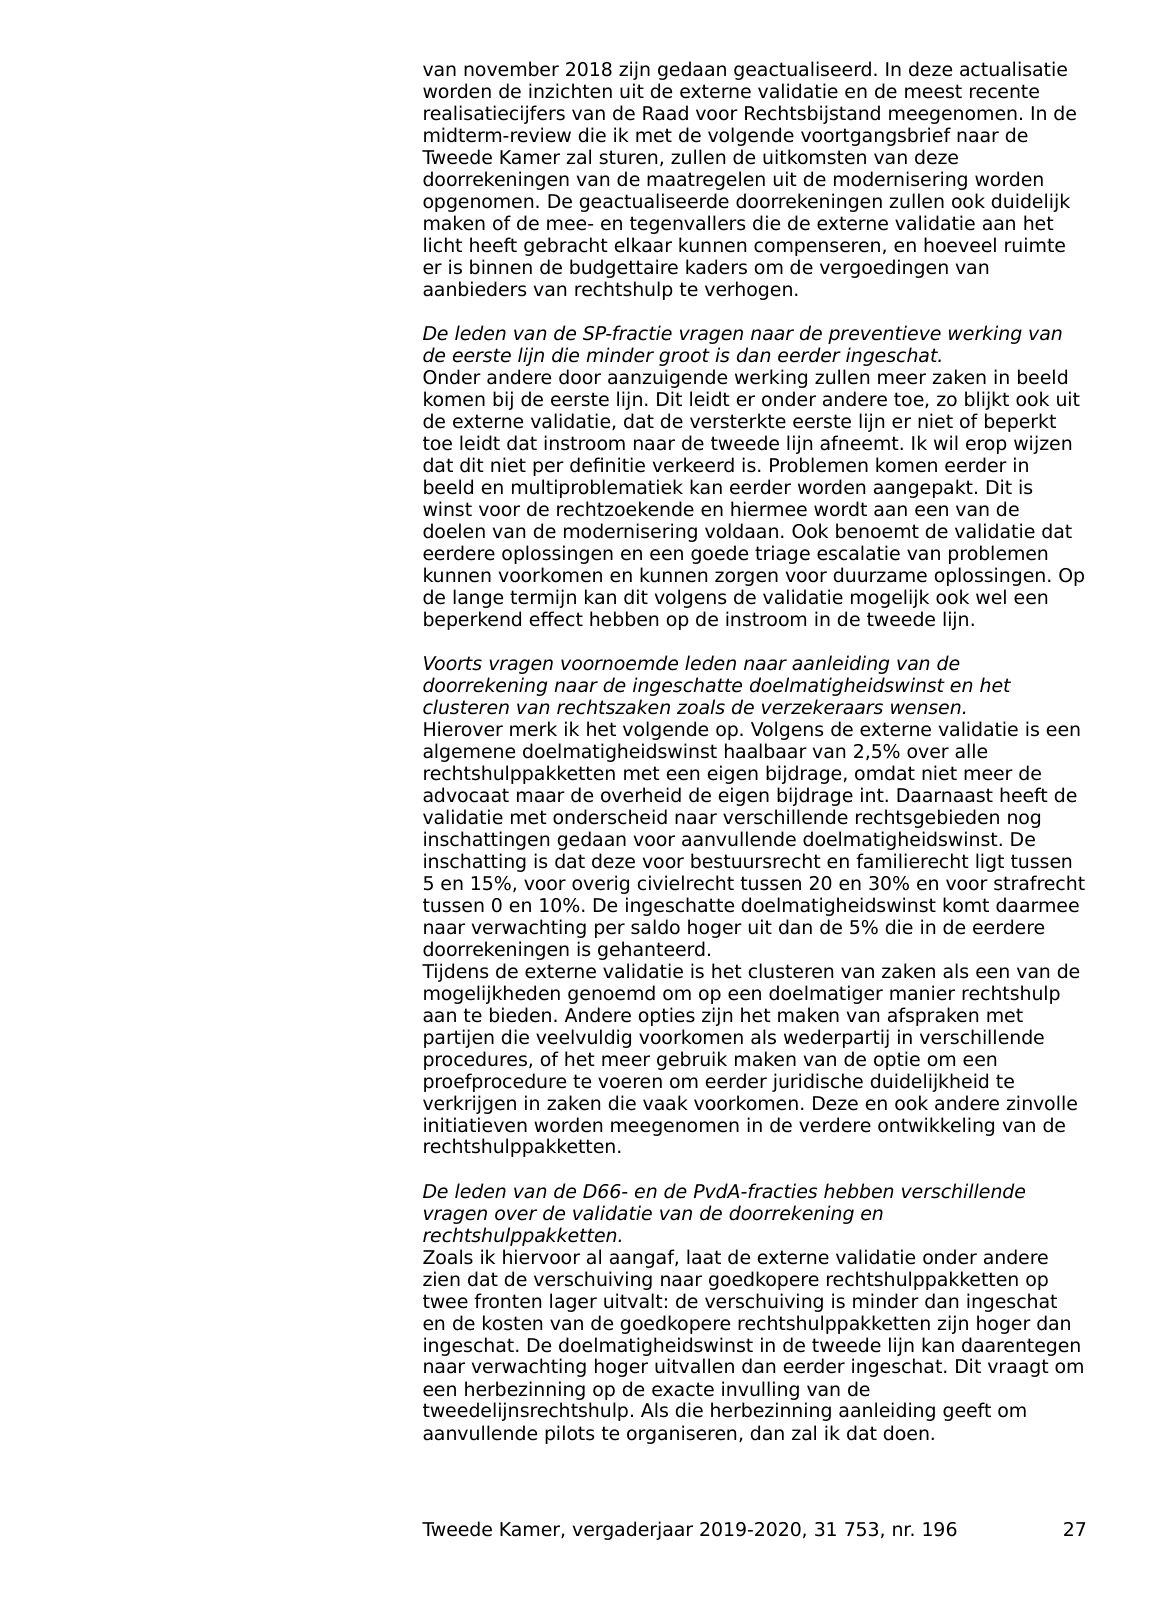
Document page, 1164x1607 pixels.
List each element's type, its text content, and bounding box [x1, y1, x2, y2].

text Hierover merk ik het volgende op. Volgens de externe validatie is een algemene doelmatigheidswinst haalbaar van 2,5% over alle rechtshulppakketten met een eigen bijdrage, omdat niet meer de advocaat maar de overheid de eigen bijdrage int. Daarnaast heeft de validatie met onderscheid naar verschillende rechtsgebieden nog inschattingen gedaan voor aanvullende doelmatigheidswinst. De inschatting is dat deze voor bestuursrecht en familierecht ligt tussen 5 en 15%, voor overig civielrecht tussen 20 en 30% en voor strafrecht tussen 0 en 10%. De ingeschatte doelmatigheidswinst komt daarmee naar verwachting per saldo hoger uit dan de 5% die in de eerdere doorrekeningen is gehanteerd. [422, 719, 1087, 961]
text Voorts vragen voornoemde leden naar aanleiding van de doorrekening naar de ingeschatte doelmatigheidswinst en het clusteren van rechtszaken zoals de verzekeraars wensen. [422, 653, 1087, 719]
text Zoals ik hiervoor al aangaf, laat de externe validatie onder andere zien dat de verschuiving naar goedkopere rechtshulppakketten op twee fronten lager uitvalt: de verschuiving is minder dan ingeschat en de kosten van de goedkopere rechtshulppakketten zijn hoger dan ingeschat. De doelmatigheidswinst in de tweede lijn kan daarentegen naar verwachting hoger uitvallen dan eerder ingeschat. Dit vraagt om een herbezinning op de exacte invulling van de tweedelijnsrechtshulp. Als die herbezinning aanleiding geeft om aanvullende pilots te organiseren, dan zal ik dat doen. [422, 1247, 1087, 1444]
text Tijdens de externe validatie is het clusteren van zaken als een van de mogelijkheden genoemd om op een doelmatiger manier rechtshulp aan te bieden. Andere opties zijn het maken van afspraken met partijen die veelvuldig voorkomen als wederpartij in verschillende procedures, of het meer gebruik maken van de optie om een proefprocedure te voeren om eerder juridische duidelijkheid te verkrijgen in zaken die vaak voorkomen. Deze en ook andere zinvolle initiatieven worden meegenomen in de verdere ontwikkeling van de rechtshulppakketten. [422, 961, 1087, 1158]
text De leden van de D66- en de PvdA-fracties hebben verschillende vragen over de validatie van de doorrekening en rechtshulppakketten. [422, 1181, 1087, 1247]
text van november 2018 zijn gedaan geactualiseerd. In deze actualisatie worden de inzichten uit de externe validatie en de meest recente realisatiecijfers van de Raad voor Rechtsbijstand meegenomen. In de midterm-review die ik met de volgende voortgangsbrief naar de Tweede Kamer zal sturen, zullen de uitkomsten van deze doorrekeningen van de maatregelen uit de modernisering worden opgenomen. De geactualiseerde doorrekeningen zullen ook duidelijk maken of de mee- en tegenvallers die de externe validatie aan het licht heeft gebracht elkaar kunnen compenseren, en hoeveel ruimte er is binnen de budgettaire kaders om de vergoedingen van aanbieders van rechtshulp te verhogen. [422, 59, 1087, 301]
text Onder andere door aanzuigende werking zullen meer zaken in beeld komen bij de eerste lijn. Dit leidt er onder andere toe, zo blijkt ook uit de externe validatie, dat de versterkte eerste lijn er niet of beperkt toe leidt dat instroom naar de tweede lijn afneemt. Ik wil erop wijzen dat dit niet per definitie verkeerd is. Problemen komen eerder in beeld en multiproblematiek kan eerder worden aangepakt. Dit is winst voor de rechtzoekende en hiermee wordt aan een van de doelen van de modernisering voldaan. Ook benoemt de validatie dat eerdere oplossingen en een goede triage escalatie van problemen kunnen voorkomen en kunnen zorgen voor duurzame oplossingen. Op de lange termijn kan dit volgens de validatie mogelijk ook wel een beperkend effect hebben op de instroom in de tweede lijn. [422, 367, 1087, 631]
text De leden van de SP-fractie vragen naar de preventieve werking van de eerste lijn die minder groot is dan eerder ingeschat. [422, 323, 1087, 367]
